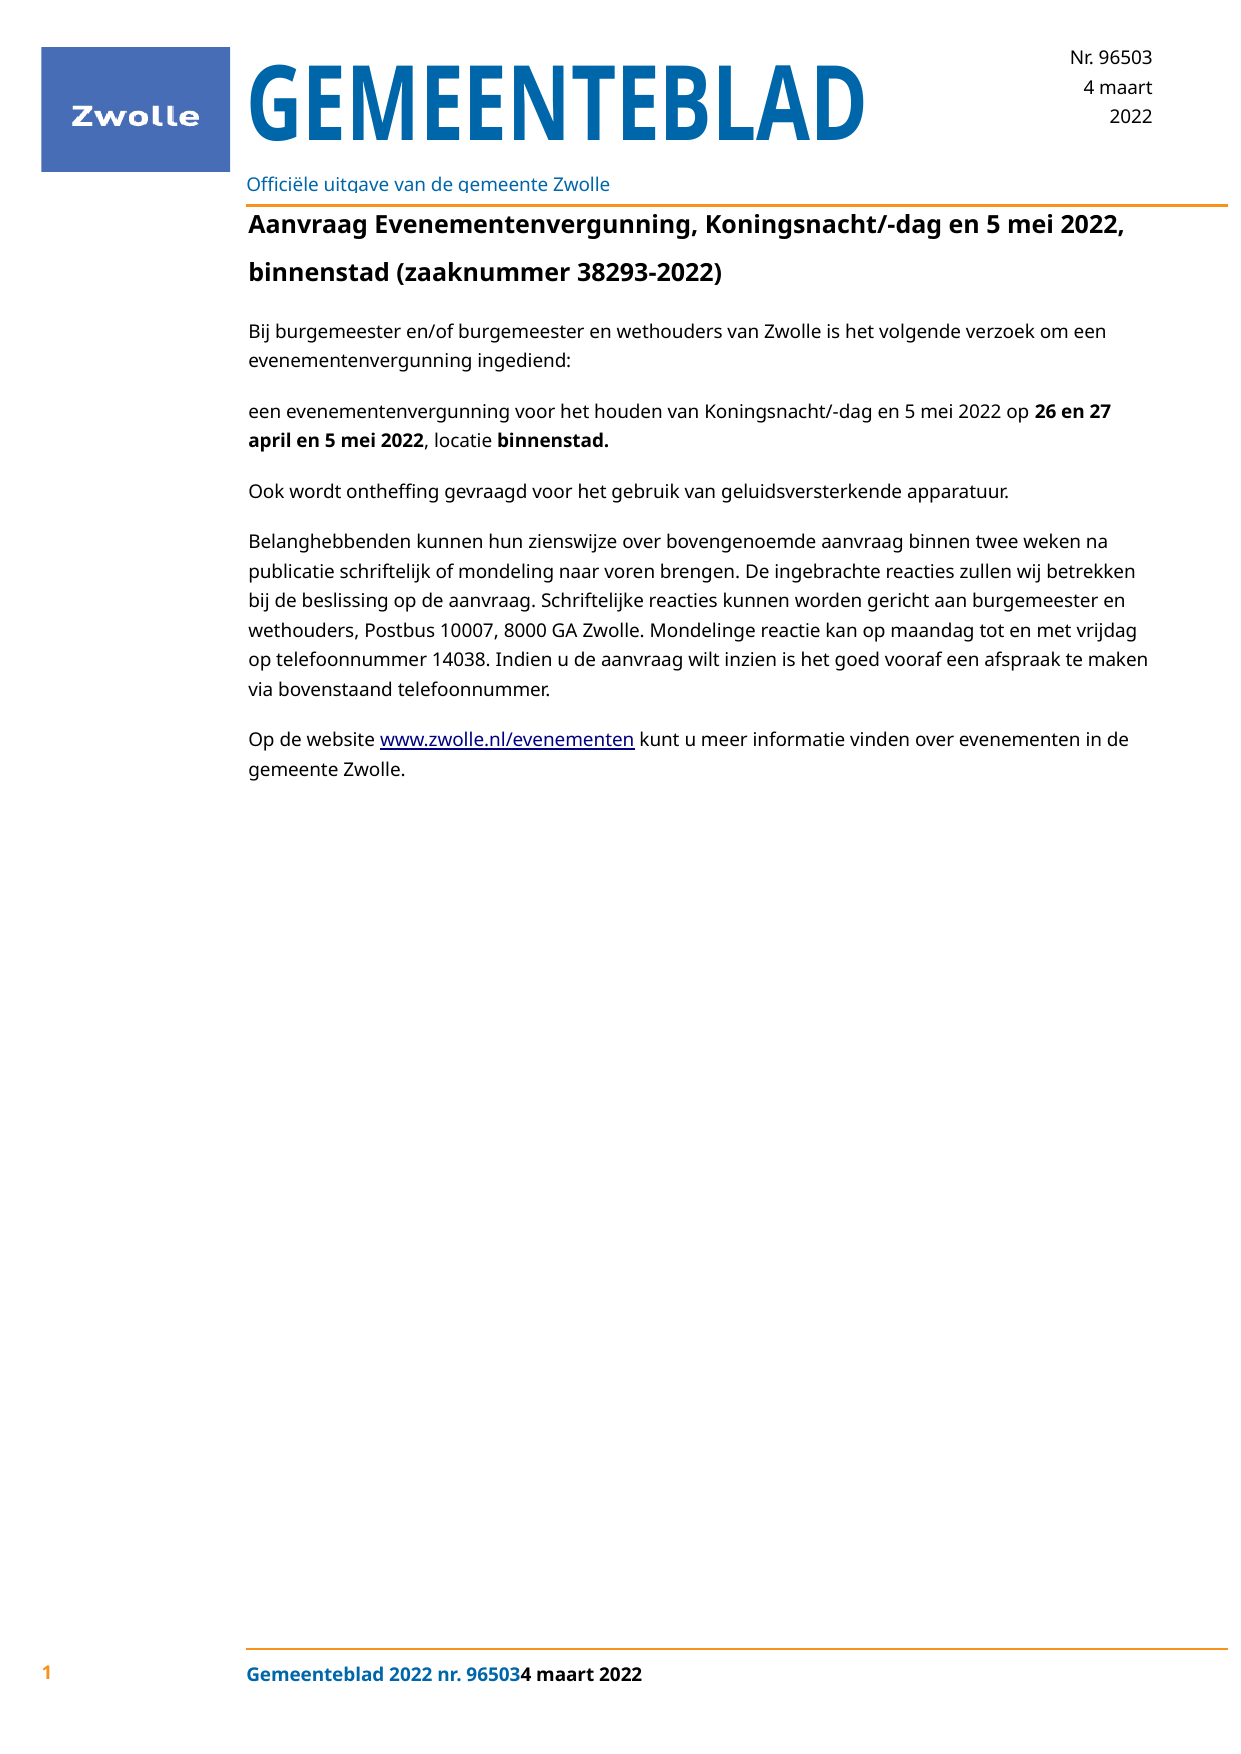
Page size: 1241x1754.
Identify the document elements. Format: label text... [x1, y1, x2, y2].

picture [41, 47, 231, 172]
text Aanvraag Evenementenvergunning, Koningsnacht/-dag en 5 mei 2022, binnenstad (zaaknummer 38293-2022) [248, 207, 1152, 288]
text Bij burgemeester en/of burgemeester en wethouders van Zwolle is het volgende verzoek om een evenementenvergunning ingediend: [248, 318, 1152, 373]
text Op de website www.zwolle.nl/evenementen kunt u meer informatie vinden over evenementen in de gemeente Zwolle. [248, 727, 1152, 782]
text Ook wordt ontheffing gevraagd voor het gebruik van geluidsversterkende apparatuur. [248, 478, 1152, 504]
text een evenementenvergunning voor het houden van Koningsnacht/-dag en 5 mei 2022 op 26 en 27 april en 5 mei 2022, locatie binnenstad. [248, 398, 1152, 453]
text Belanghebbenden kunnen hun zienswijze over bovengenoemde aanvraag binnen twee weken na publicatie schriftelijk of mondeling naar voren brengen. De ingebrachte reacties zullen wij betrekken bij de beslissing op de aanvraag. Schriftelijke reacties kunnen worden gericht aan burgemeester en wethouders, Postbus 10007, 8000 GA Zwolle. Mondelinge reactie kan op maandag tot en met vrijdag op telefoonnummer 14038. Indien u de aanvraag wilt inzien is het goed vooraf een afspraak te maken via bovenstaand telefoonnummer. [248, 528, 1152, 702]
